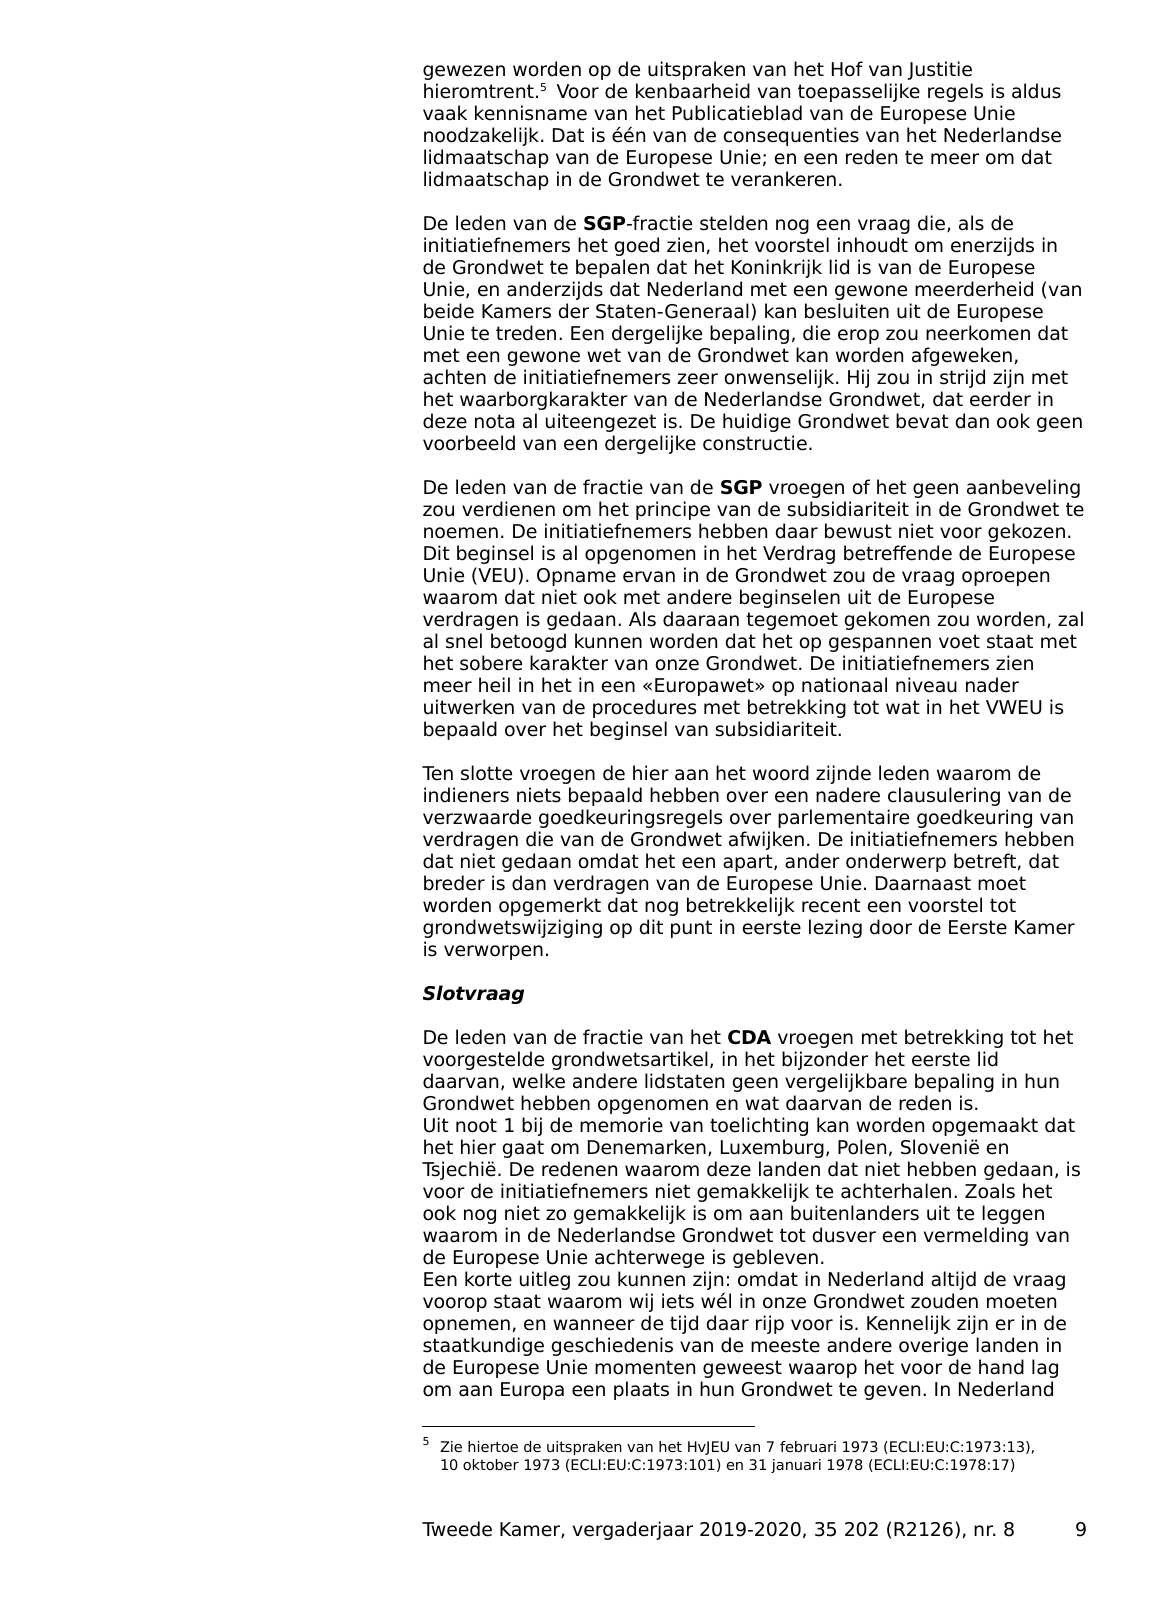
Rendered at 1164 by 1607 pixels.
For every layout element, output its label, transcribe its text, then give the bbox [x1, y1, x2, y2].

text Uit noot 1 bij de memorie van toelichting kan worden opgemaakt dat het hier gaat om Denemarken, Luxemburg, Polen, Slovenië en Tsjechië. De redenen waarom deze landen dat niet hebben gedaan, is voor de initiatiefnemers niet gemakkelijk te achterhalen. Zoals het ook nog niet zo gemakkelijk is om aan buitenlanders uit te leggen waarom in de Nederlandse Grondwet tot dusver een vermelding van de Europese Unie achterwege is gebleven. [422, 1115, 1087, 1269]
subtitle Slotvraag [422, 983, 1087, 1005]
text De leden van de fractie van de SGP vroegen of het geen aanbeveling zou verdienen om het principe van de subsidiariteit in de Grondwet te noemen. De initiatiefnemers hebben daar bewust niet voor gekozen. Dit beginsel is al opgenomen in het Verdrag betreffende de Europese Unie (VEU). Opname ervan in de Grondwet zou de vraag oproepen waarom dat niet ook met andere beginselen uit de Europese verdragen is gedaan. Als daaraan tegemoet gekomen zou worden, zal al snel betoogd kunnen worden dat het op gespannen voet staat met het sobere karakter van onze Grondwet. De initiatiefnemers zien meer heil in het in een «Europawet» op nationaal niveau nader uitwerken van de procedures met betrekking tot wat in het VWEU is bepaald over het beginsel van subsidiariteit. [422, 477, 1087, 741]
text De leden van de SGP-fractie stelden nog een vraag die, als de initiatiefnemers het goed zien, het voorstel inhoudt om enerzijds in de Grondwet te bepalen dat het Koninkrijk lid is van de Europese Unie, en anderzijds dat Nederland met een gewone meerderheid (van beide Kamers der Staten-Generaal) kan besluiten uit de Europese Unie te treden. Een dergelijke bepaling, die erop zou neerkomen dat met een gewone wet van de Grondwet kan worden afgeweken, achten de initiatiefnemers zeer onwenselijk. Hij zou in strijd zijn met het waarborgkarakter van de Nederlandse Grondwet, dat eerder in deze nota al uiteengezet is. De huidige Grondwet bevat dan ook geen voorbeeld van een dergelijke constructie. [422, 213, 1087, 455]
text Een korte uitleg zou kunnen zijn: omdat in Nederland altijd de vraag voorop staat waarom wij iets wél in onze Grondwet zouden moeten opnemen, en wanneer de tijd daar rijp voor is. Kennelijk zijn er in de staatkundige geschiedenis van de meeste andere overige landen in de Europese Unie momenten geweest waarop het voor de hand lag om aan Europa een plaats in hun Grondwet te geven. In Nederland [422, 1269, 1087, 1401]
text Zie hiertoe de uitspraken van het HvJEU van 7 februari 1973 (ECLI:EU:C:1973:13), 10 oktober 1973 (ECLI:EU:C:1973:101) en 31 januari 1978 (ECLI:EU:C:1978:17) [422, 1435, 1087, 1474]
text gewezen worden op de uitspraken van het Hof van Justitie hieromtrent. Voor de kenbaarheid van toepasselijke regels is aldus vaak kennisname van het Publicatieblad van de Europese Unie noodzakelijk. Dat is één van de consequenties van het Nederlandse lidmaatschap van de Europese Unie; en een reden te meer om dat lidmaatschap in de Grondwet te verankeren. [422, 59, 1087, 191]
text Ten slotte vroegen de hier aan het woord zijnde leden waarom de indieners niets bepaald hebben over een nadere clausulering van de verzwaarde goedkeuringsregels over parlementaire goedkeuring van verdragen die van de Grondwet afwijken. De initiatiefnemers hebben dat niet gedaan omdat het een apart, ander onderwerp betreft, dat breder is dan verdragen van de Europese Unie. Daarnaast moet worden opgemerkt dat nog betrekkelijk recent een voorstel tot grondwetswijziging op dit punt in eerste lezing door de Eerste Kamer is verworpen. [422, 763, 1087, 961]
text De leden van de fractie van het CDA vroegen met betrekking tot het voorgestelde grondwetsartikel, in het bijzonder het eerste lid daarvan, welke andere lidstaten geen vergelijkbare bepaling in hun Grondwet hebben opgenomen en wat daarvan de reden is. [422, 1027, 1087, 1115]
